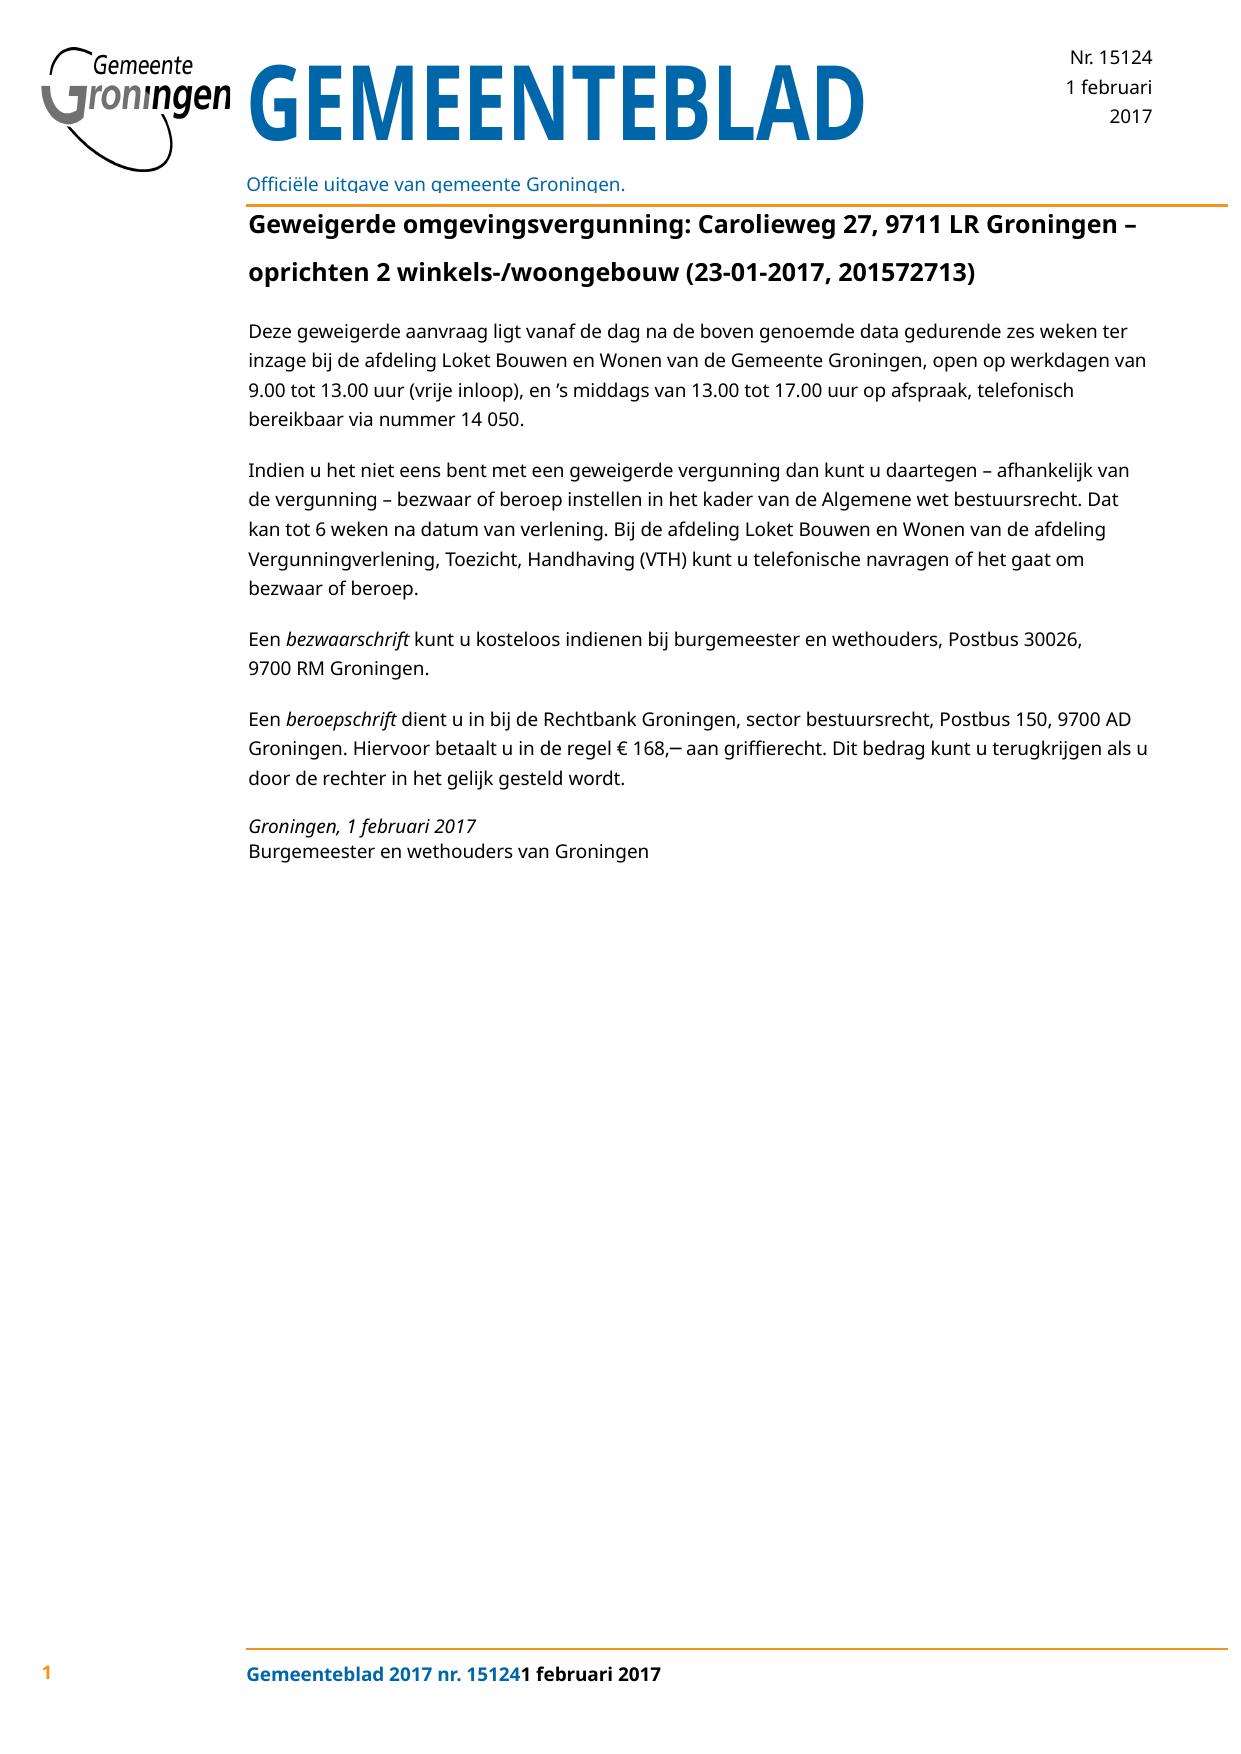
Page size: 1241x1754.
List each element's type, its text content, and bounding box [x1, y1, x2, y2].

text Deze geweigerde aanvraag ligt vanaf de dag na de boven genoemde data gedurende zes weken ter inzage bij de afdeling Loket Bouwen en Wonen van de Gemeente Groningen, open op werkdagen van 9.00 tot 13.00 uur (vrije inloop), en ’s middags van 13.00 tot 17.00 uur op afspraak, telefonisch bereikbaar via nummer 14 050. [248, 318, 1152, 432]
text Een bezwaarschrift kunt u kosteloos indienen bij burgemeester en wethouders, Postbus 30026, 9700 RM Groningen. [248, 626, 1152, 681]
text Burgemeester en wethouders van Groningen [248, 838, 1152, 864]
picture [41, 47, 231, 172]
text Geweigerde omgevingsvergunning: Carolieweg 27, 9711 LR Groningen – oprichten 2 winkels-/woongebouw (23-01-2017, 201572713) [248, 207, 1152, 288]
text Een beroepschrift dient u in bij de Rechtbank Groningen, sector bestuursrecht, Postbus 150, 9700 AD Groningen. Hiervoor betaalt u in de regel € 168,─ aan griffierecht. Dit bedrag kunt u terugkrijgen als u door de rechter in het gelijk gesteld wordt. [248, 706, 1152, 791]
text Indien u het niet eens bent met een geweigerde vergunning dan kunt u daartegen – afhankelijk van de vergunning – bezwaar of beroep instellen in het kader van de Algemene wet bestuursrecht. Dat kan tot 6 weken na datum van verlening. Bij de afdeling Loket Bouwen en Wonen van de afdeling Vergunningverlening, Toezicht, Handhaving (VTH) kunt u telefonische navragen of het gaat om bezwaar of beroep. [248, 457, 1152, 601]
text Groningen, 1 februari 2017 [248, 813, 1152, 838]
